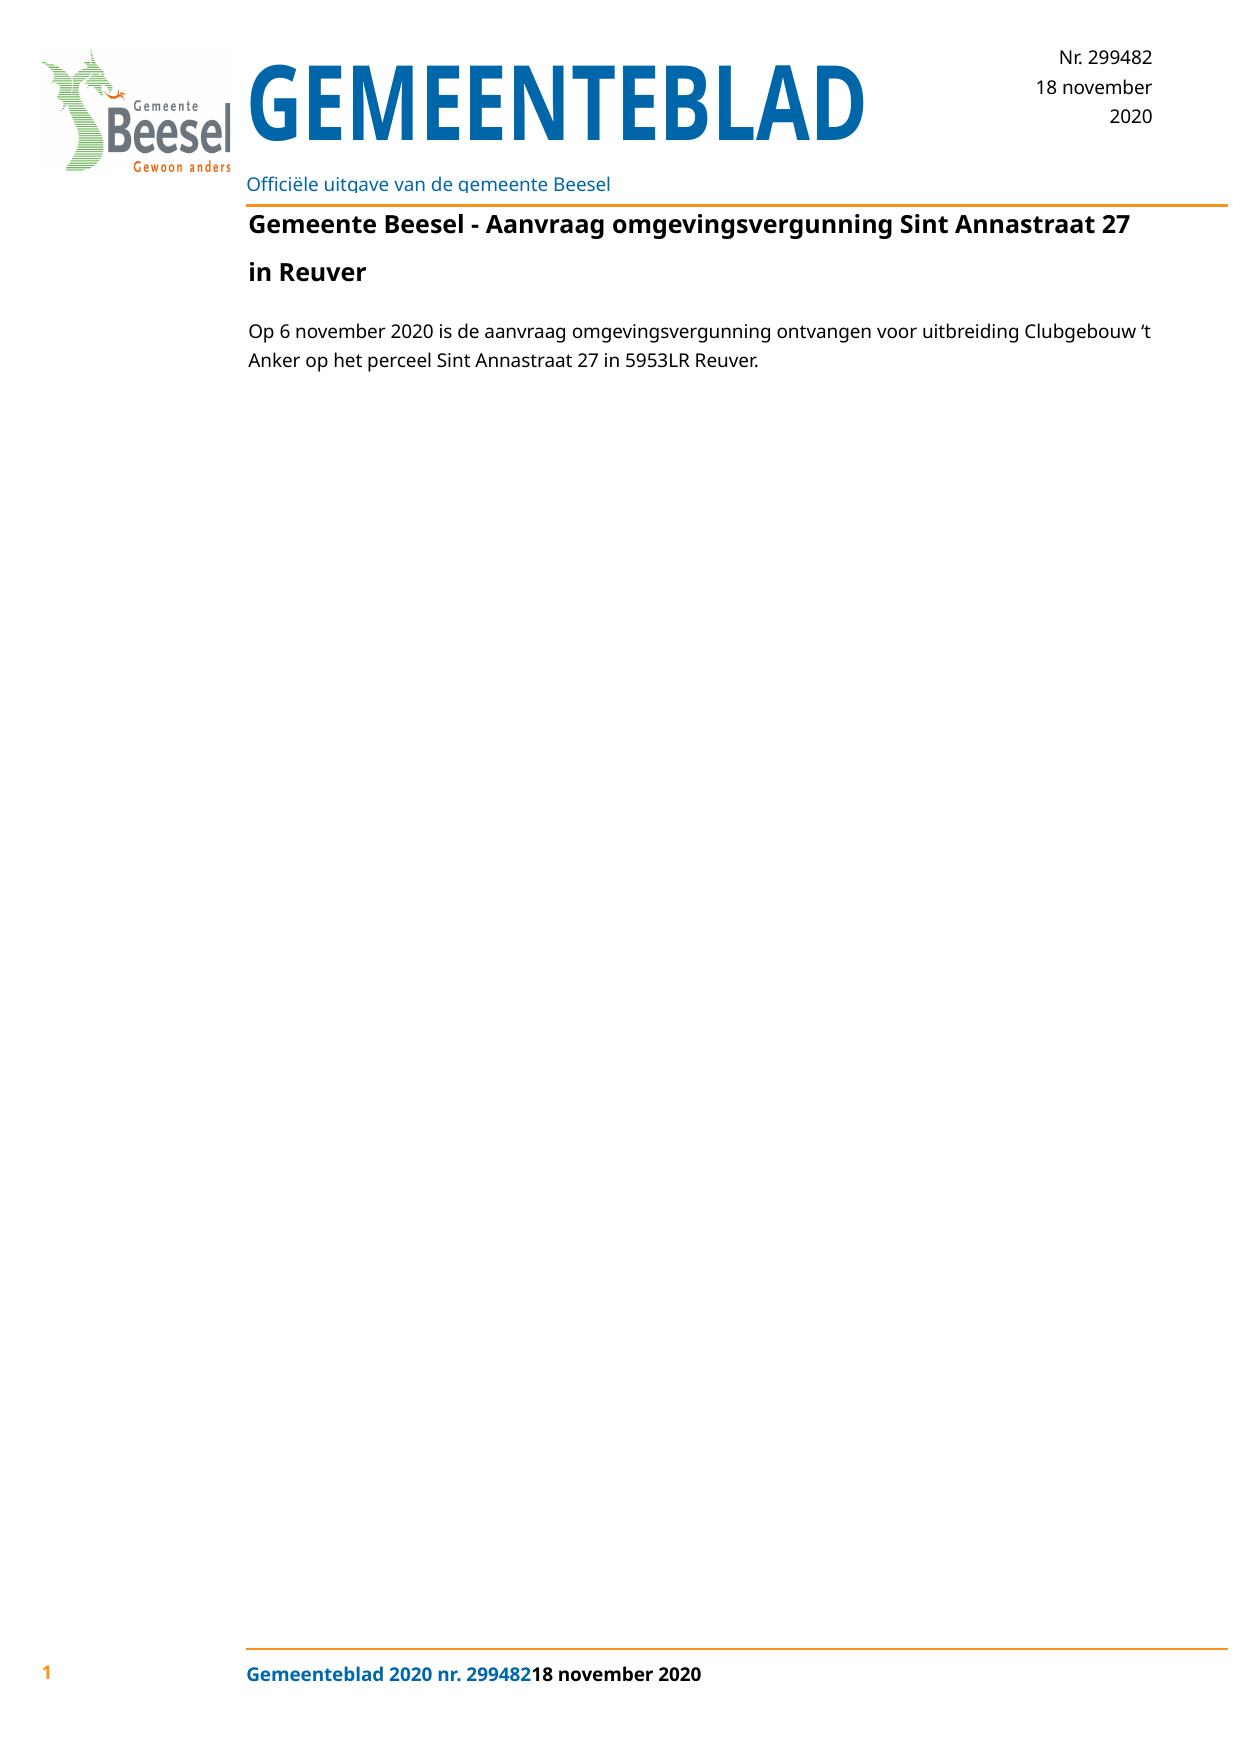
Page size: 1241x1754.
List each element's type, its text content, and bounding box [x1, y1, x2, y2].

picture [41, 47, 231, 172]
text Op 6 november 2020 is de aanvraag omgevingsvergunning ontvangen voor uitbreiding Clubgebouw ‘t Anker op het perceel Sint Annastraat 27 in 5953LR Reuver. [248, 318, 1152, 373]
text Gemeente Beesel - Aanvraag omgevingsvergunning Sint Annastraat 27 in Reuver [248, 207, 1152, 288]
